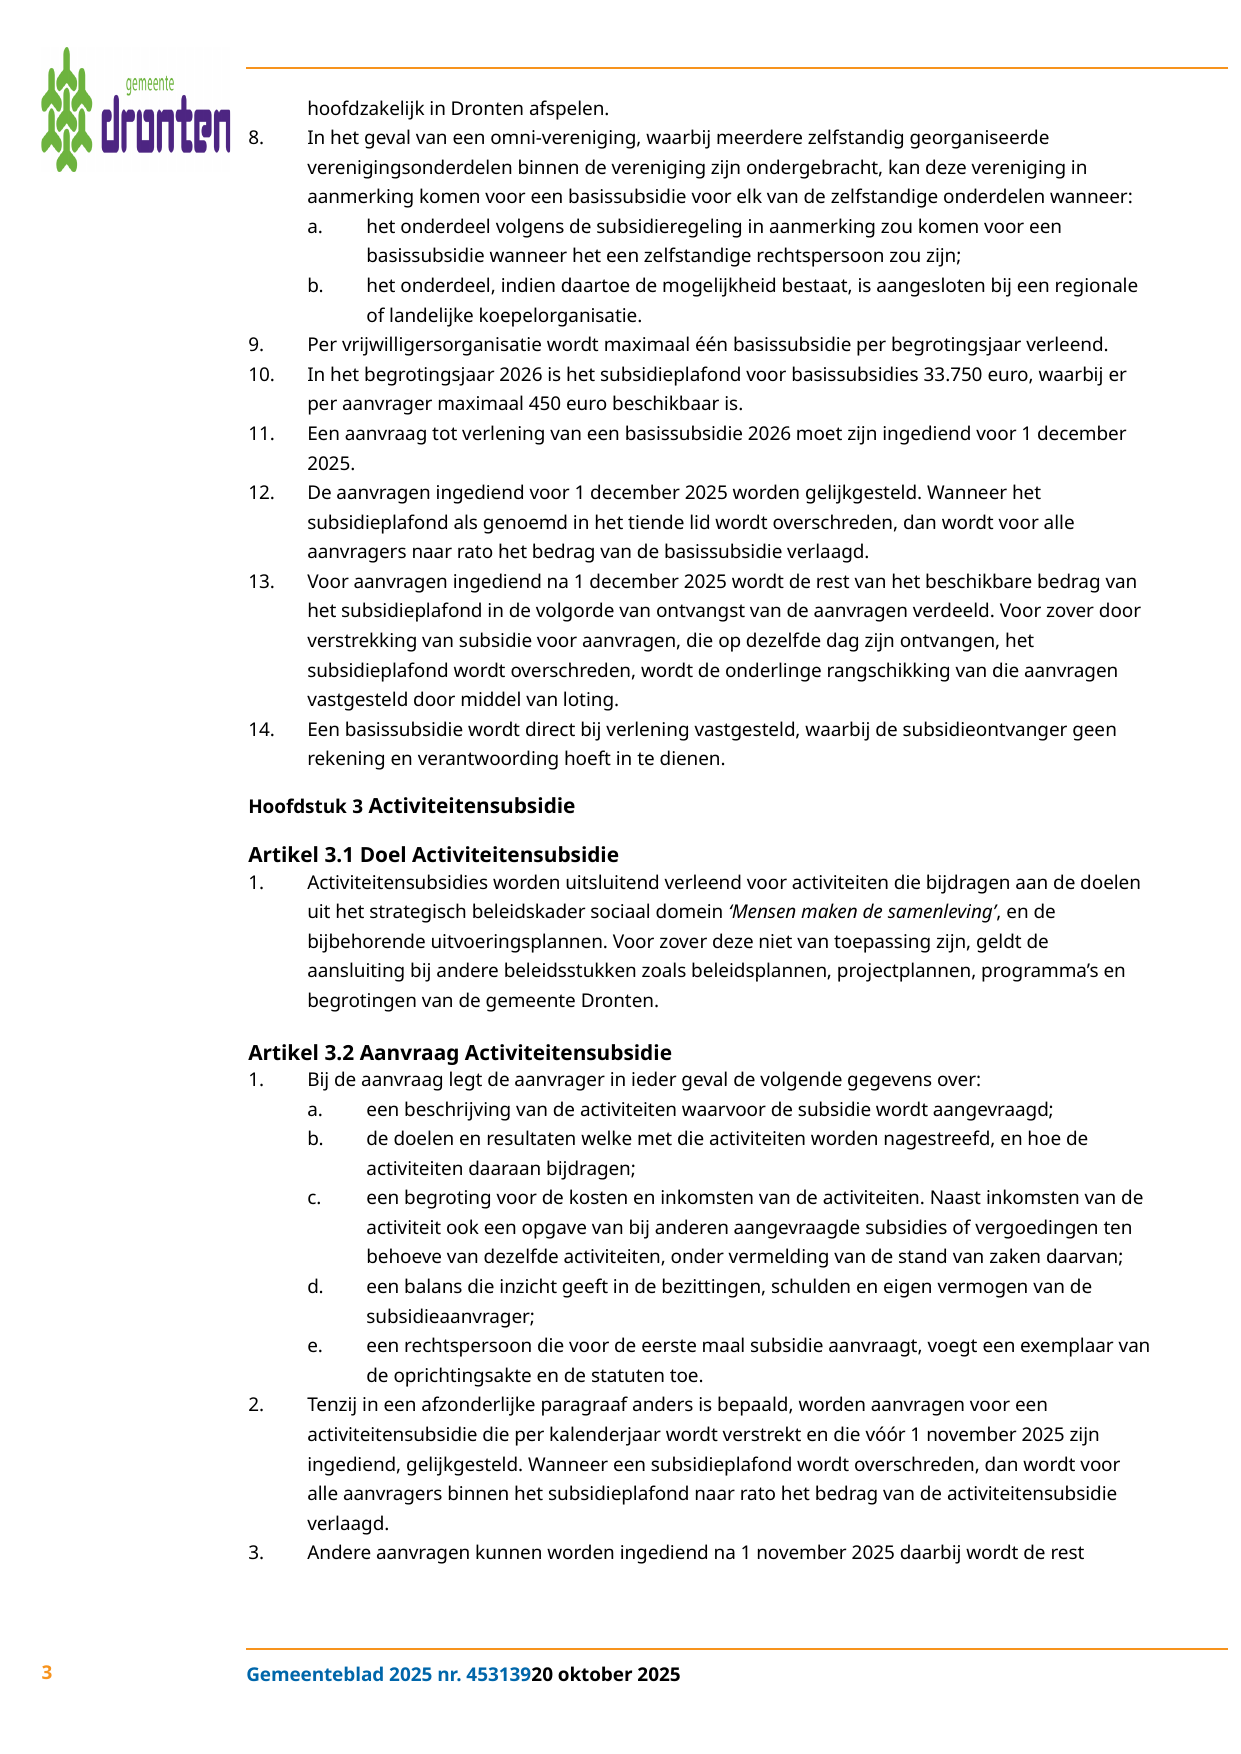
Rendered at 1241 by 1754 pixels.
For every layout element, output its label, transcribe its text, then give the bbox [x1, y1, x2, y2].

list Een basissubsidie wordt direct bij verlening vastgesteld, waarbij de subsidieontvanger geen rekening en verantwoording hoeft in te dienen. [248, 716, 1152, 771]
list De aanvragen ingediend voor 1 december 2025 worden gelijkgesteld. Wanneer het subsidieplafond als genoemd in het tiende lid wordt overschreden, dan wordt voor alle aanvragers naar rato het bedrag van de basissubsidie verlaagd. [248, 479, 1152, 564]
list Tenzij in een afzonderlijke paragraaf anders is bepaald, worden aanvragen voor een activiteitensubsidie die per kalenderjaar wordt verstrekt en die vóór 1 november 2025 zijn ingediend, gelijkgesteld. Wanneer een subsidieplafond wordt overschreden, dan wordt voor alle aanvragers binnen het subsidieplafond naar rato het bedrag van de activiteitensubsidie verlaagd. [248, 1392, 1152, 1536]
text Artikel 3.1 Doel Activiteitensubsidie [248, 841, 1152, 869]
list Een aanvraag tot verlening van een basissubsidie 2026 moet zijn ingediend voor 1 december 2025. [248, 420, 1152, 476]
picture [41, 47, 231, 172]
list een beschrijving van de activiteiten waarvoor de subsidie wordt aangevraagd; [307, 1096, 1152, 1121]
list Per vrijwilligersorganisatie wordt maximaal één basissubsidie per begrotingsjaar verleend. [248, 331, 1152, 357]
list het onderdeel volgens de subsidieregeling in aanmerking zou komen voor een basissubsidie wanneer het een zelfstandige rechtspersoon zou zijn; [307, 213, 1152, 268]
list de doelen en resultaten welke met die activiteiten worden nagestreefd, en hoe de activiteiten daaraan bijdragen; [307, 1125, 1152, 1181]
text Artikel 3.2 Aanvraag Activiteitensubsidie [248, 1038, 1152, 1066]
list In het geval van een omni-vereniging, waarbij meerdere zelfstandig georganiseerde verenigingsonderdelen binnen de vereniging zijn ondergebracht, kan deze vereniging in aanmerking komen voor een basissubsidie voor elk van de zelfstandige onderdelen wanneer: [248, 124, 1152, 209]
list Andere aanvragen kunnen worden ingediend na 1 november 2025 daarbij wordt de rest [248, 1539, 1152, 1565]
list een rechtspersoon die voor de eerste maal subsidie aanvraagt, voegt een exemplaar van de oprichtingsakte en de statuten toe. [307, 1332, 1152, 1388]
list een begroting voor de kosten en inkomsten van de activiteiten. Naast inkomsten van de activiteit ook een opgave van bij anderen aangevraagde subsidies of vergoedingen ten behoeve van dezelfde activiteiten, onder vermelding van de stand van zaken daarvan; [307, 1184, 1152, 1269]
list In het begrotingsjaar 2026 is het subsidieplafond voor basissubsidies 33.750 euro, waarbij er per aanvrager maximaal 450 euro beschikbaar is. [248, 361, 1152, 416]
list een balans die inzicht geeft in de bezittingen, schulden en eigen vermogen van de subsidieaanvrager; [307, 1273, 1152, 1328]
list Activiteitensubsidies worden uitsluitend verleend voor activiteiten die bijdragen aan de doelen uit het strategisch beleidskader sociaal domein ‘Mensen maken de samenleving’, en de bijbehorende uitvoeringsplannen. Voor zover deze niet van toepassing zijn, geldt de aansluiting bij andere beleidsstukken zoals beleidsplannen, projectplannen, programma’s en begrotingen van de gemeente Dronten. [248, 869, 1152, 1013]
list Voor aanvragen ingediend na 1 december 2025 wordt de rest van het beschikbare bedrag van het subsidieplafond in de volgorde van ontvangst van de aanvragen verdeeld. Voor zover door verstrekking van subsidie voor aanvragen, die op dezelfde dag zijn ontvangen, het subsidieplafond wordt overschreden, wordt de onderlinge rangschikking van die aanvragen vastgesteld door middel van loting. [248, 568, 1152, 712]
text Hoofdstuk 3 Activiteitensubsidie [248, 791, 1152, 820]
list Bij de aanvraag legt de aanvrager in ieder geval de volgende gegevens over: [248, 1066, 1152, 1092]
list hoofdzakelijk in Dronten afspelen. [248, 95, 1152, 121]
list het onderdeel, indien daartoe de mogelijkheid bestaat, is aangesloten bij een regionale of landelijke koepelorganisatie. [307, 272, 1152, 328]
